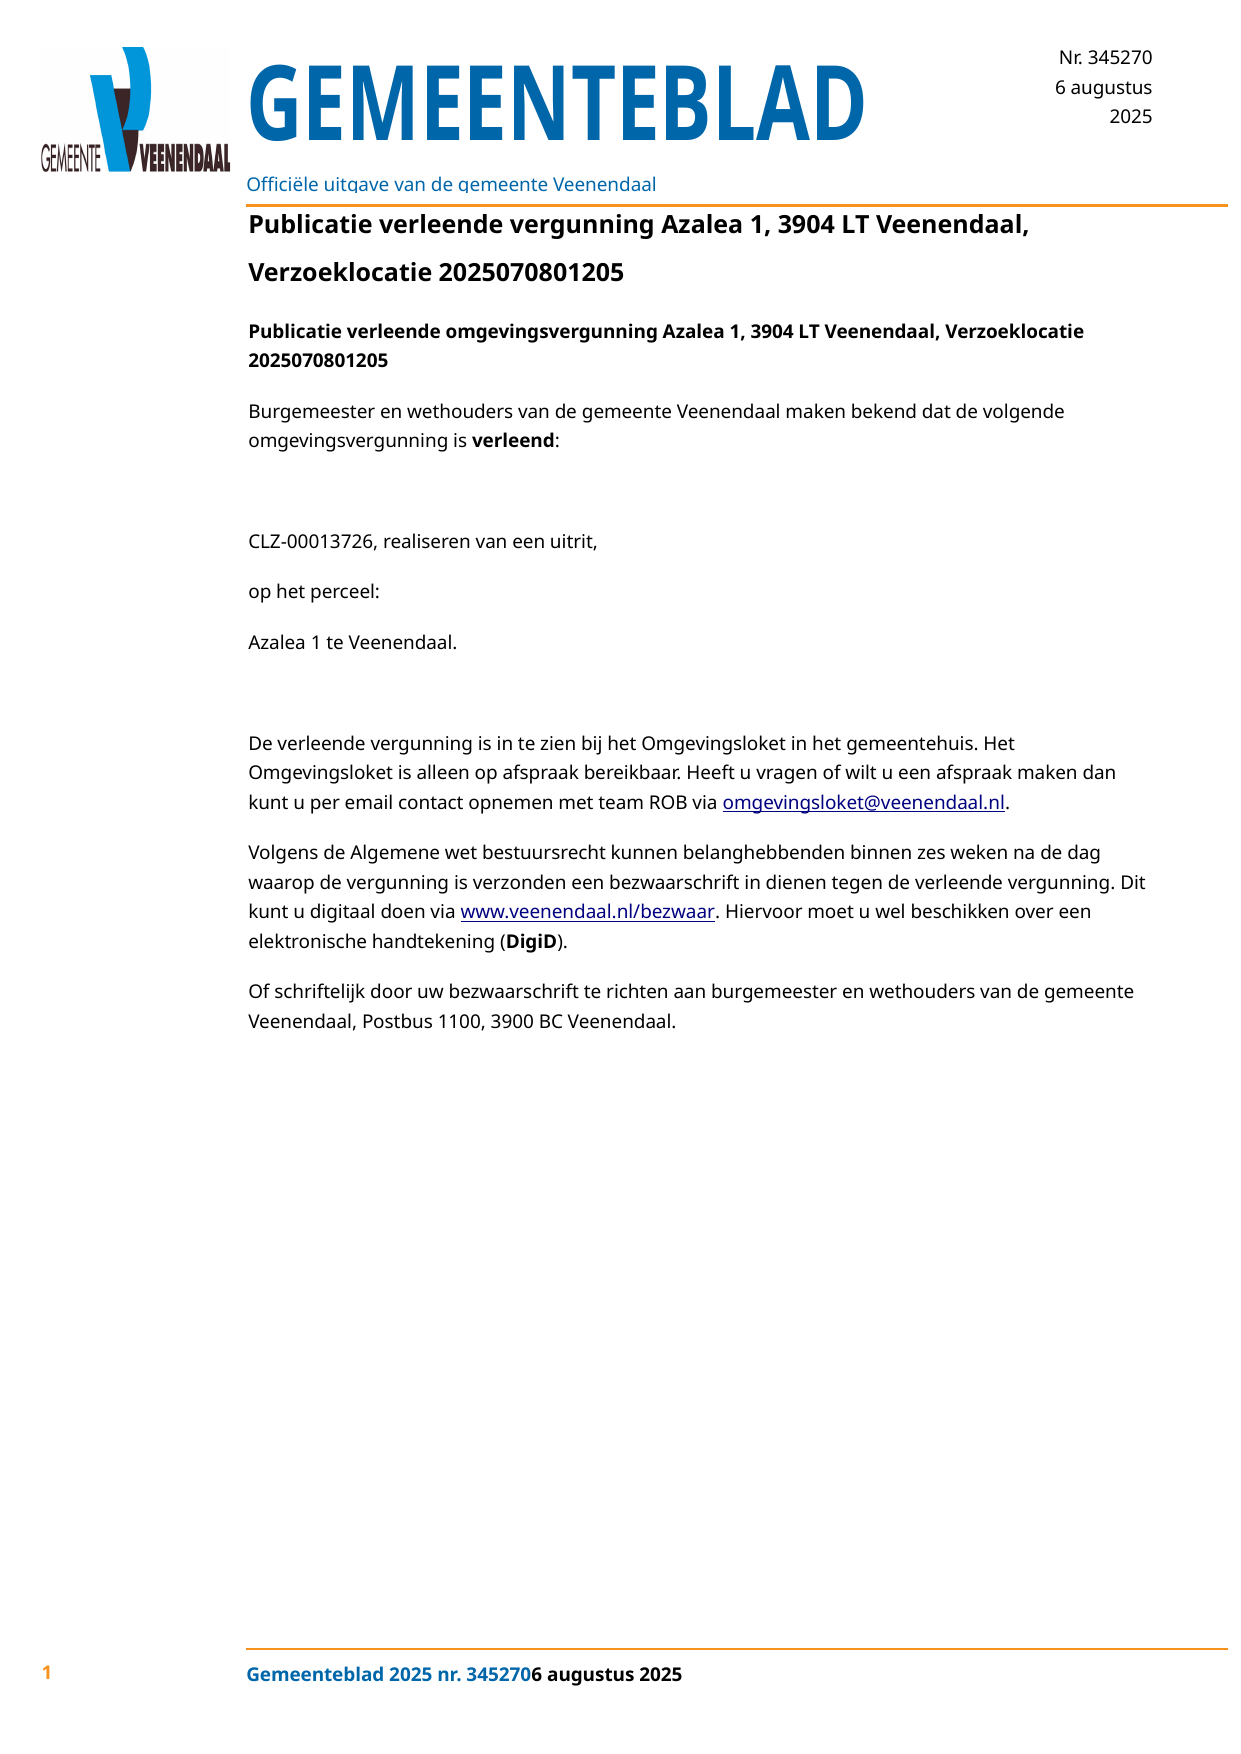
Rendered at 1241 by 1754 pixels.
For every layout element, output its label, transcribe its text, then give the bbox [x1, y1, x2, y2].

text CLZ-00013726, realiseren van een uitrit, [248, 528, 1152, 554]
text De verleende vergunning is in te zien bij het Omgevingsloket in het gemeentehuis. Het Omgevingsloket is alleen op afspraak bereikbaar. Heeft u vragen of wilt u een afspraak maken dan kunt u per email contact opnemen met team ROB via omgevingsloket@veenendaal.nl. [248, 730, 1152, 815]
text Publicatie verleende vergunning Azalea 1, 3904 LT Veenendaal, Verzoeklocatie 2025070801205 [248, 207, 1152, 288]
text op het perceel: [248, 579, 1152, 604]
picture [41, 47, 130, 172]
text Azalea 1 te Veenendaal. [248, 629, 1152, 655]
text Volgens de Algemene wet bestuursrecht kunnen belanghebbenden binnen zes weken na de dag waarop de vergunning is verzonden een bezwaarschrift in dienen tegen de verleende vergunning. Dit kunt u digitaal doen via www.veenendaal.nl/bezwaar. Hiervoor moet u wel beschikken over een elektronische handtekening (DigiD). [248, 839, 1152, 954]
text Burgemeester en wethouders van de gemeente Veenendaal maken bekend dat de volgende omgevingsvergunning is verleend: [248, 398, 1152, 453]
picture [123, 47, 231, 172]
text Publicatie verleende omgevingsvergunning Azalea 1, 3904 LT Veenendaal, Verzoeklocatie 2025070801205 [248, 318, 1152, 373]
text Of schriftelijk door uw bezwaarschrift te richten aan burgemeester en wethouders van de gemeente Veenendaal, Postbus 1100, 3900 BC Veenendaal. [248, 979, 1152, 1034]
